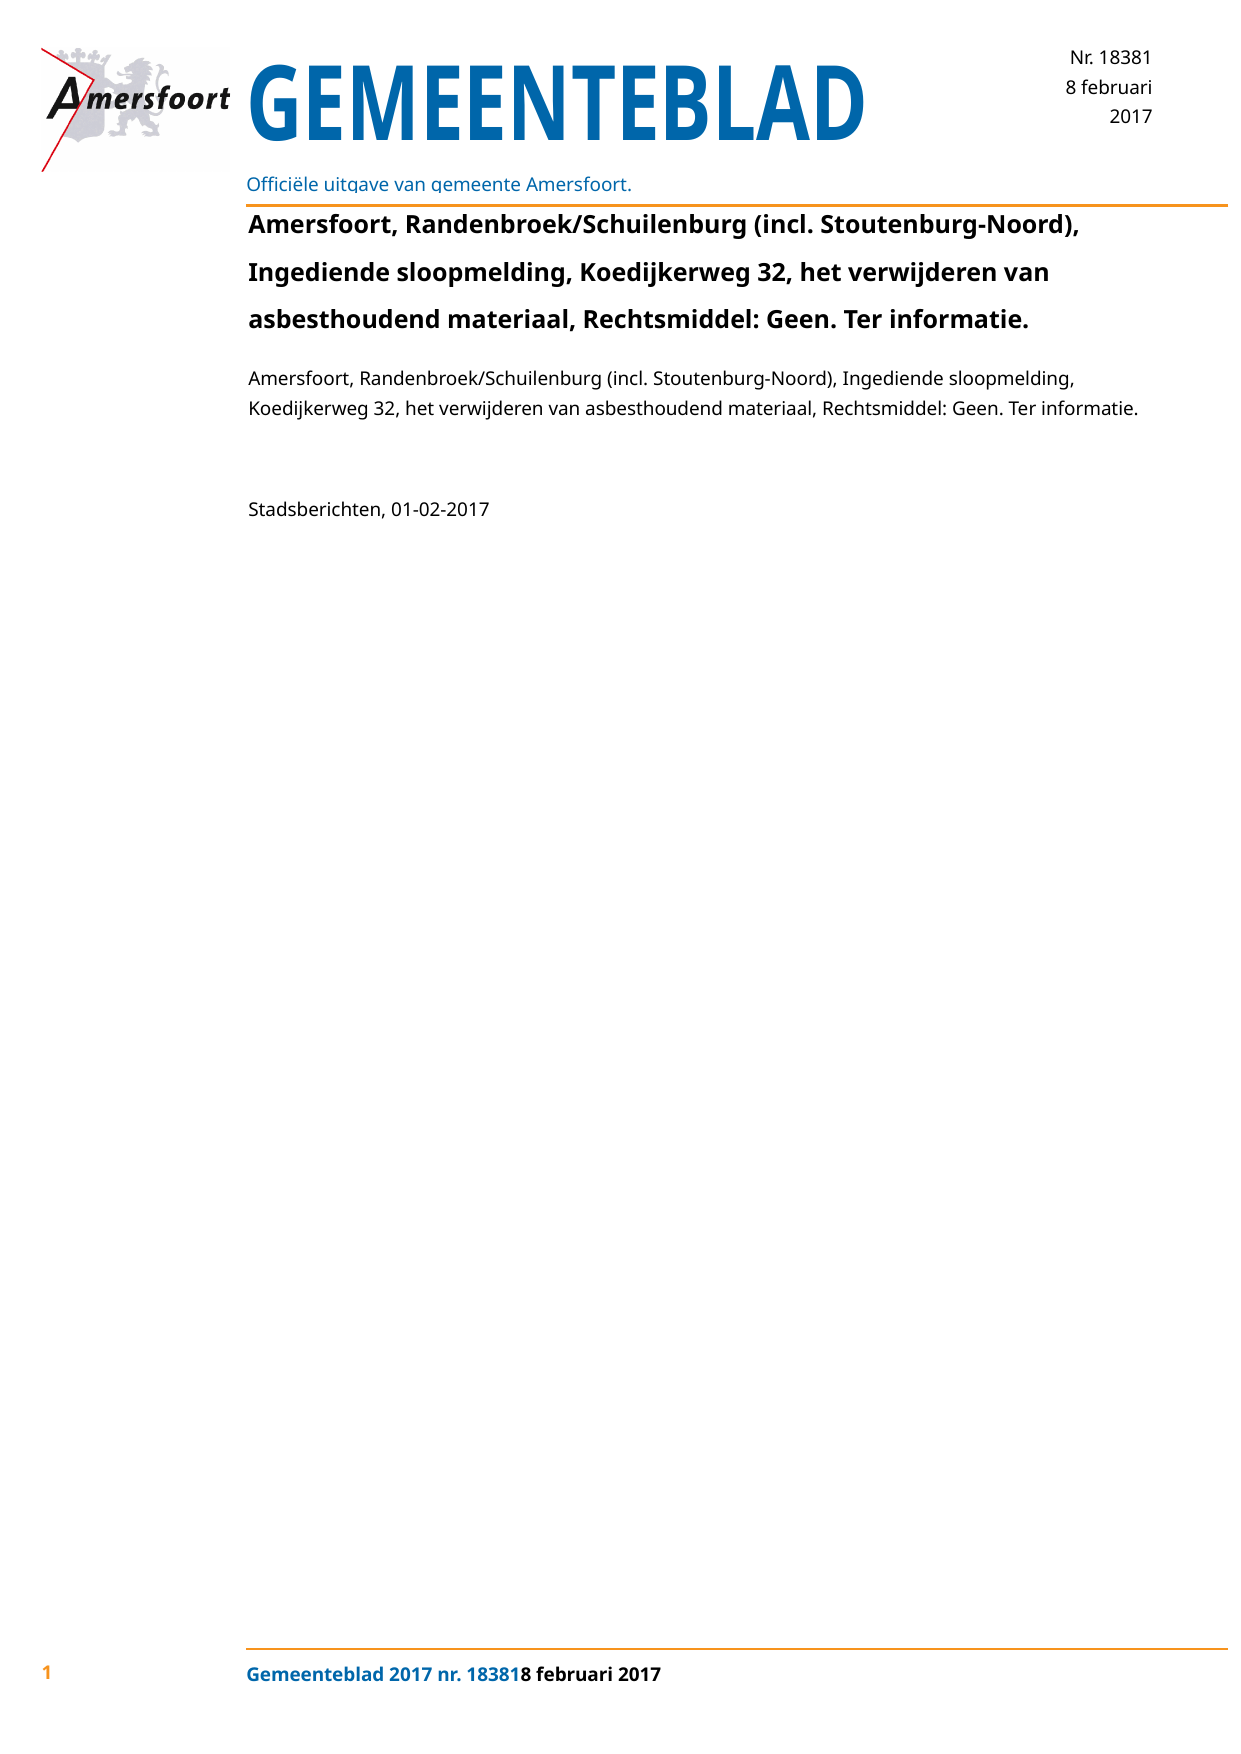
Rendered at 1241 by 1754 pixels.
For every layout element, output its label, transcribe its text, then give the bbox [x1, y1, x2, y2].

text Stadsberichten, 01-02-2017 [248, 496, 1152, 522]
picture [41, 47, 231, 172]
text Amersfoort, Randenbroek/Schuilenburg (incl. Stoutenburg-Noord), Ingediende sloopmelding, Koedijkerweg 32, het verwijderen van asbesthoudend materiaal, Rechtsmiddel: Geen. Ter informatie. [248, 207, 1152, 336]
text Amersfoort, Randenbroek/Schuilenburg (incl. Stoutenburg-Noord), Ingediende sloopmelding, Koedijkerweg 32, het verwijderen van asbesthoudend materiaal, Rechtsmiddel: Geen. Ter informatie. [248, 366, 1152, 421]
